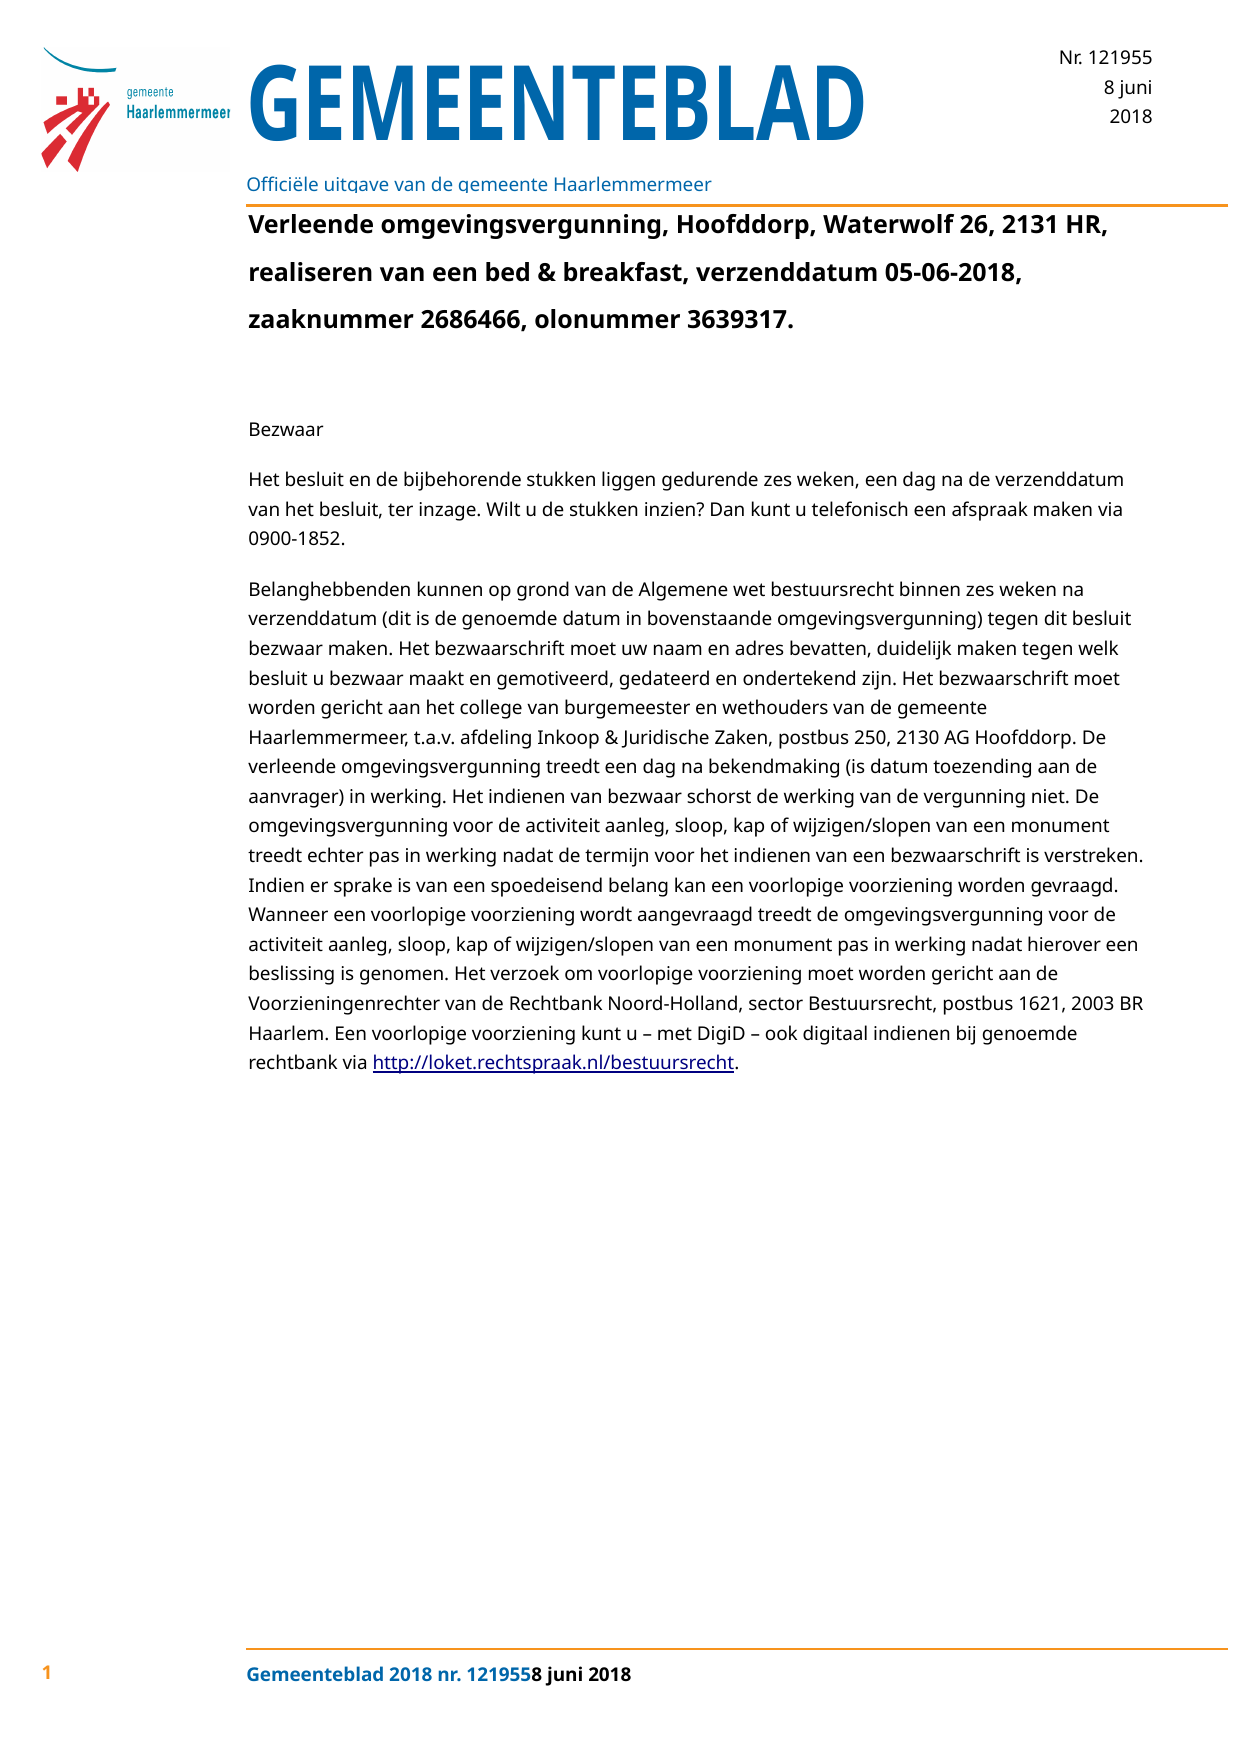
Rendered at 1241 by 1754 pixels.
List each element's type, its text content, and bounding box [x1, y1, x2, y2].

text Het besluit en de bijbehorende stukken liggen gedurende zes weken, een dag na de verzenddatum van het besluit, ter inzage. Wilt u de stukken inzien? Dan kunt u telefonisch een afspraak maken via 0900-1852. [248, 466, 1152, 551]
text Verleende omgevingsvergunning, Hoofddorp, Waterwolf 26, 2131 HR, realiseren van een bed & breakfast, verzenddatum 05-06-2018, zaaknummer 2686466, olonummer 3639317. [248, 207, 1152, 336]
text Belanghebbenden kunnen op grond van de Algemene wet bestuursrecht binnen zes weken na verzenddatum (dit is de genoemde datum in bovenstaande omgevingsvergunning) tegen dit besluit bezwaar maken. Het bezwaarschrift moet uw naam en adres bevatten, duidelijk maken tegen welk besluit u bezwaar maakt en gemotiveerd, gedateerd en ondertekend zijn. Het bezwaarschrift moet worden gericht aan het college van burgemeester en wethouders van de gemeente Haarlemmermeer, t.a.v. afdeling Inkoop & Juridische Zaken, postbus 250, 2130 AG Hoofddorp. De verleende omgevingsvergunning treedt een dag na bekendmaking (is datum toezending aan de aanvrager) in werking. Het indienen van bezwaar schorst de werking van de vergunning niet. De omgevingsvergunning voor de activiteit aanleg, sloop, kap of wijzigen/slopen van een monument treedt echter pas in werking nadat de termijn voor het indienen van een bezwaarschrift is verstreken. Indien er sprake is van een spoedeisend belang kan een voorlopige voorziening worden gevraagd. Wanneer een voorlopige voorziening wordt aangevraagd treedt de omgevingsvergunning voor de activiteit aanleg, sloop, kap of wijzigen/slopen van een monument pas in werking nadat hierover een beslissing is genomen. Het verzoek om voorlopige voorziening moet worden gericht aan de Voorzieningenrechter van de Rechtbank Noord-Holland, sector Bestuursrecht, postbus 1621, 2003 BR Haarlem. Een voorlopige voorziening kunt u – met DigiD – ook digitaal indienen bij genoemde rechtbank via http://loket.rechtspraak.nl/bestuursrecht. [248, 576, 1152, 1075]
text Bezwaar [248, 416, 1152, 442]
picture [41, 47, 231, 172]
